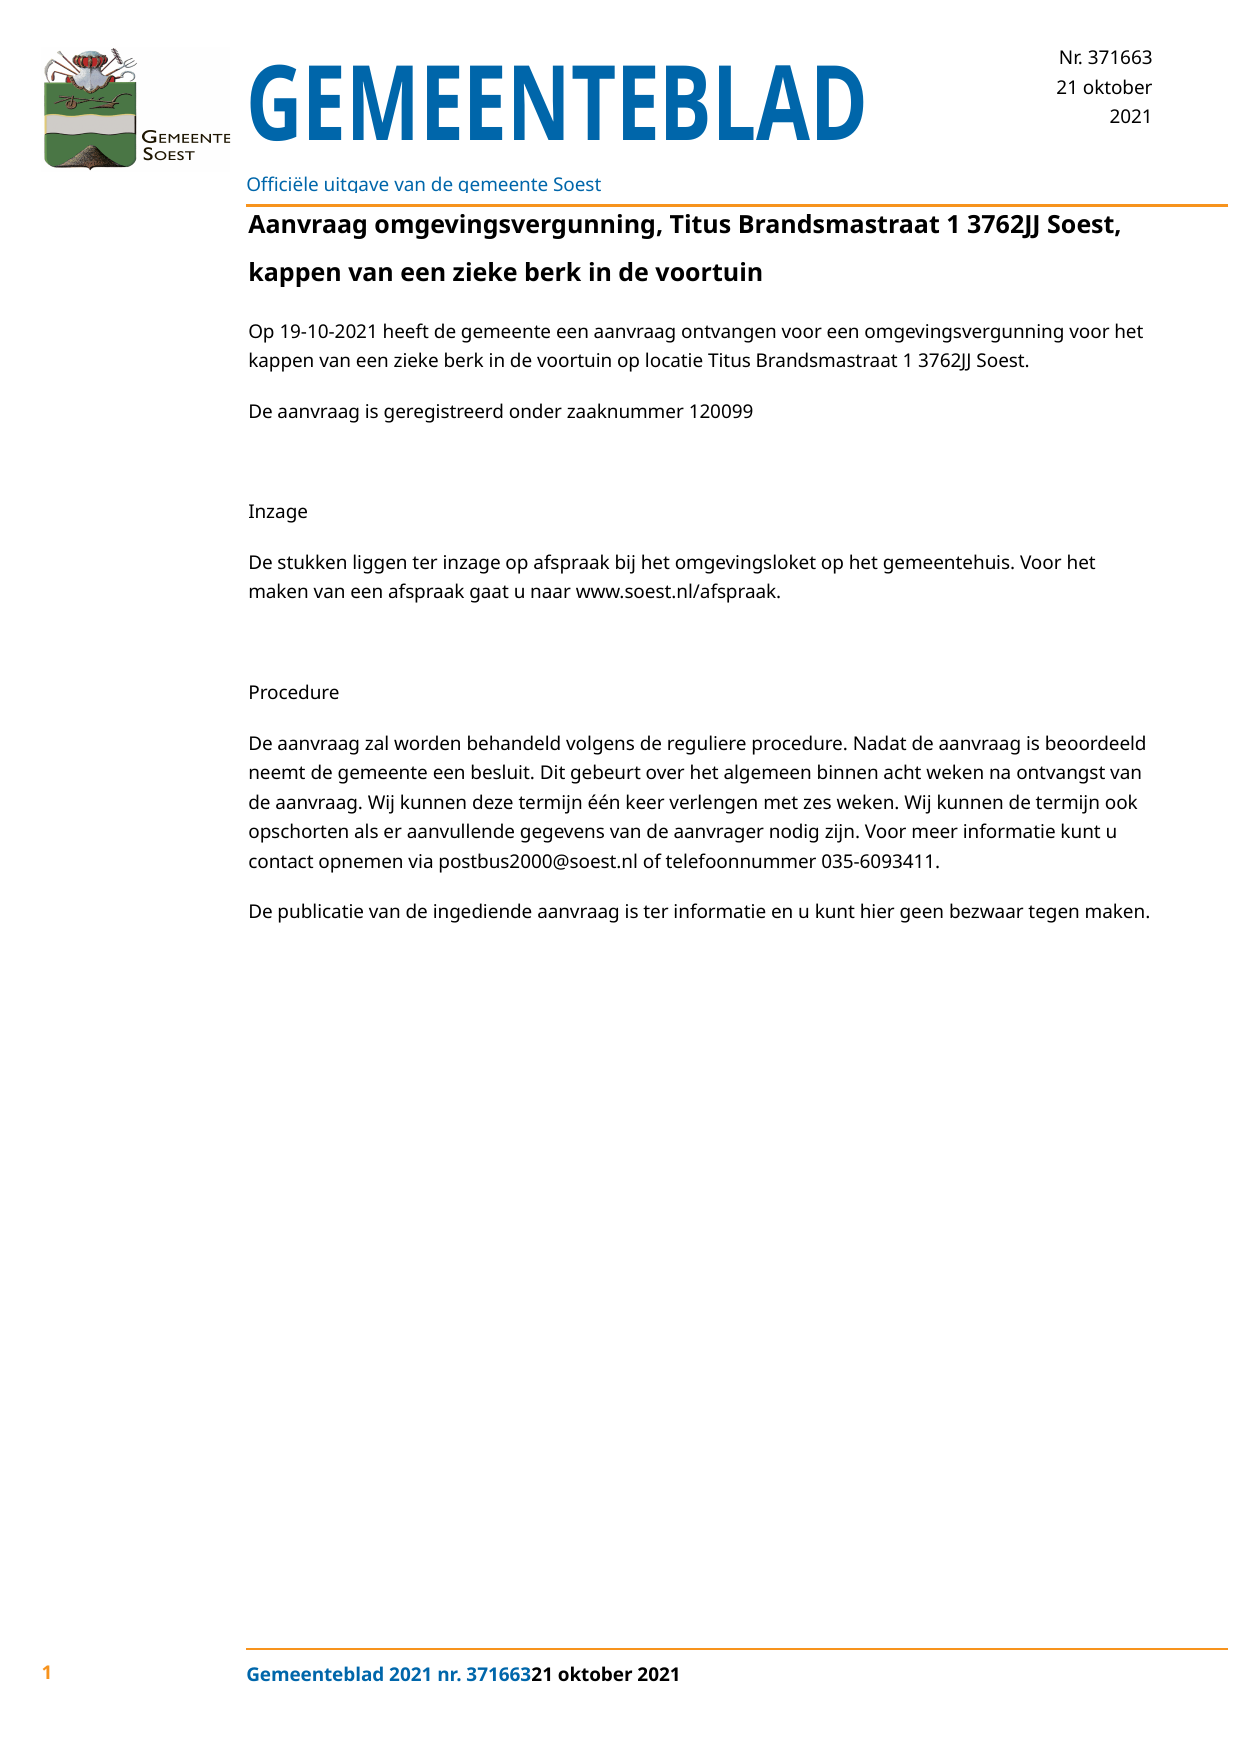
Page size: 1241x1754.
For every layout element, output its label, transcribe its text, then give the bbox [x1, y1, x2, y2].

text Aanvraag omgevingsvergunning, Titus Brandsmastraat 1 3762JJ Soest, kappen van een zieke berk in de voortuin [248, 207, 1152, 288]
text Procedure [248, 679, 1152, 705]
text De publicatie van de ingediende aanvraag is ter informatie en u kunt hier geen bezwaar tegen maken. [248, 899, 1152, 924]
text De aanvraag is geregistreerd onder zaaknummer 120099 [248, 398, 1152, 424]
text Op 19-10-2021 heeft de gemeente een aanvraag ontvangen voor een omgevingsvergunning voor het kappen van een zieke berk in de voortuin op locatie Titus Brandsmastraat 1 3762JJ Soest. [248, 318, 1152, 373]
text Inzage [248, 499, 1152, 524]
text De aanvraag zal worden behandeld volgens de reguliere procedure. Nadat de aanvraag is beoordeeld neemt de gemeente een besluit. Dit gebeurt over het algemeen binnen acht weken na ontvangst van de aanvraag. Wij kunnen deze termijn één keer verlengen met zes weken. Wij kunnen de termijn ook opschorten als er aanvullende gegevens van de aanvrager nodig zijn. Voor meer informatie kunt u contact opnemen via postbus2000@soest.nl of telefoonnummer 035-6093411. [248, 730, 1152, 874]
picture [41, 47, 231, 172]
text De stukken liggen ter inzage op afspraak bij het omgevingsloket op het gemeentehuis. Voor het maken van een afspraak gaat u naar www.soest.nl/afspraak. [248, 549, 1152, 604]
